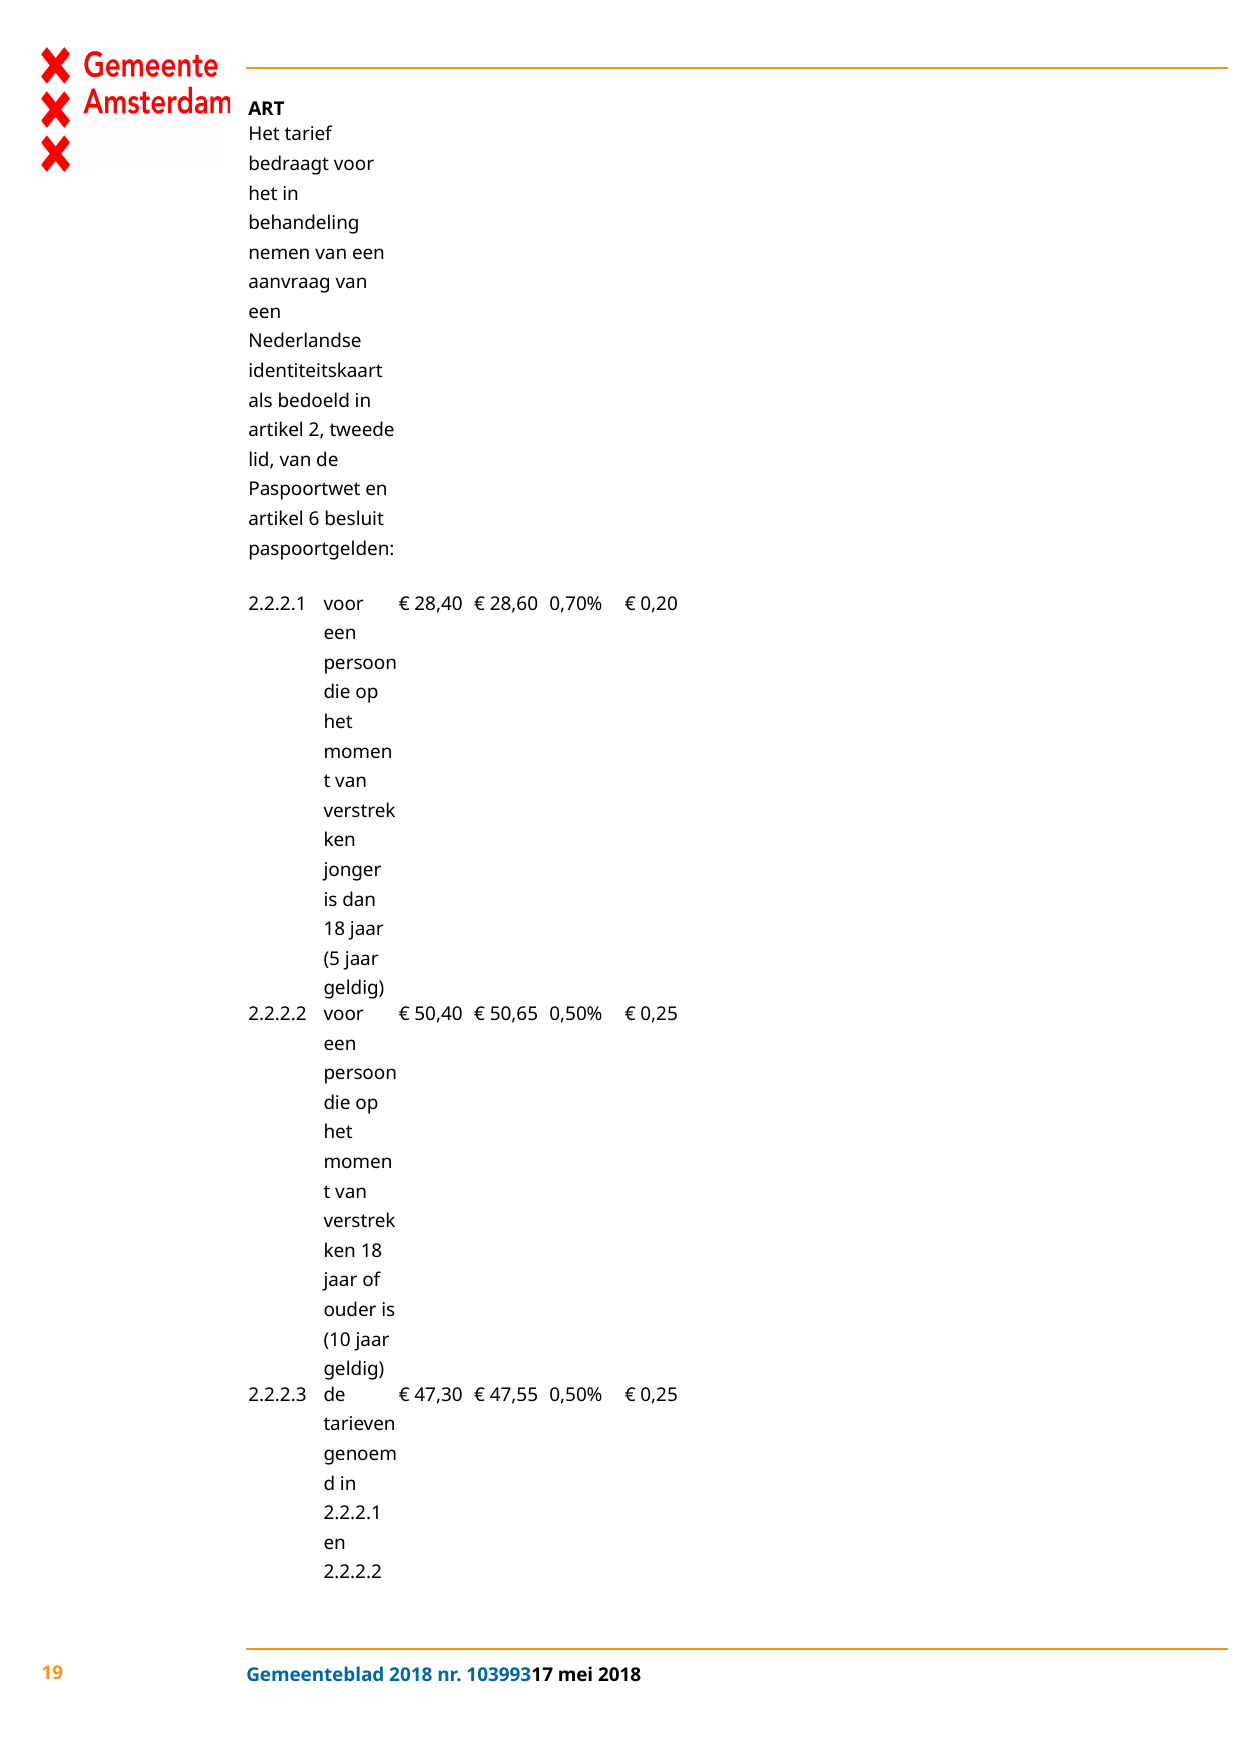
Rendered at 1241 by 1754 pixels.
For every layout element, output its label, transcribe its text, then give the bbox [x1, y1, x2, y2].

table_cell € 28,60 [474, 590, 549, 1000]
table_cell 2.2.2.1 [248, 590, 323, 1000]
table_cell [625, 95, 700, 121]
table_cell € 50,65 [474, 1000, 549, 1381]
table_cell € 0,25 [625, 1381, 700, 1584]
table_cell 2.2.2.3 [248, 1381, 323, 1584]
table_cell 0,70% [549, 590, 624, 1000]
table_cell 0,50% [549, 1381, 624, 1584]
table_cell [474, 121, 549, 590]
table_cell ART [248, 95, 398, 121]
table_cell € 47,55 [474, 1381, 549, 1584]
table_cell € 50,40 [399, 1000, 474, 1381]
table_cell 2.2.2.2 [248, 1000, 323, 1381]
table_cell 0,50% [549, 1000, 624, 1381]
table_cell € 28,40 [399, 590, 474, 1000]
table_cell [549, 95, 624, 121]
picture [41, 47, 231, 172]
table_cell [549, 121, 624, 590]
table_cell [474, 95, 549, 121]
table_cell € 0,20 [625, 590, 700, 1000]
table_cell [399, 95, 474, 121]
table_cell [625, 121, 700, 590]
table_cell [399, 121, 474, 590]
table_cell € 47,30 [399, 1381, 474, 1584]
table_cell de tarieven genoemd in 2.2.2.1 en 2.2.2.2 [323, 1381, 398, 1584]
table_cell voor een persoon die op het moment van verstrekken 18 jaar of ouder is (10 jaar geldig) [323, 1000, 398, 1381]
table_cell € 0,25 [625, 1000, 700, 1381]
table_cell Het tarief bedraagt voor het in behandeling nemen van een aanvraag van een Nederlandse identiteitskaart als bedoeld in artikel 2, tweede lid, van de Paspoortwet en artikel 6 besluit paspoortgelden: [248, 121, 398, 590]
table_cell voor een persoon die op het moment van verstrekken jonger is dan 18 jaar (5 jaar geldig) [323, 590, 398, 1000]
